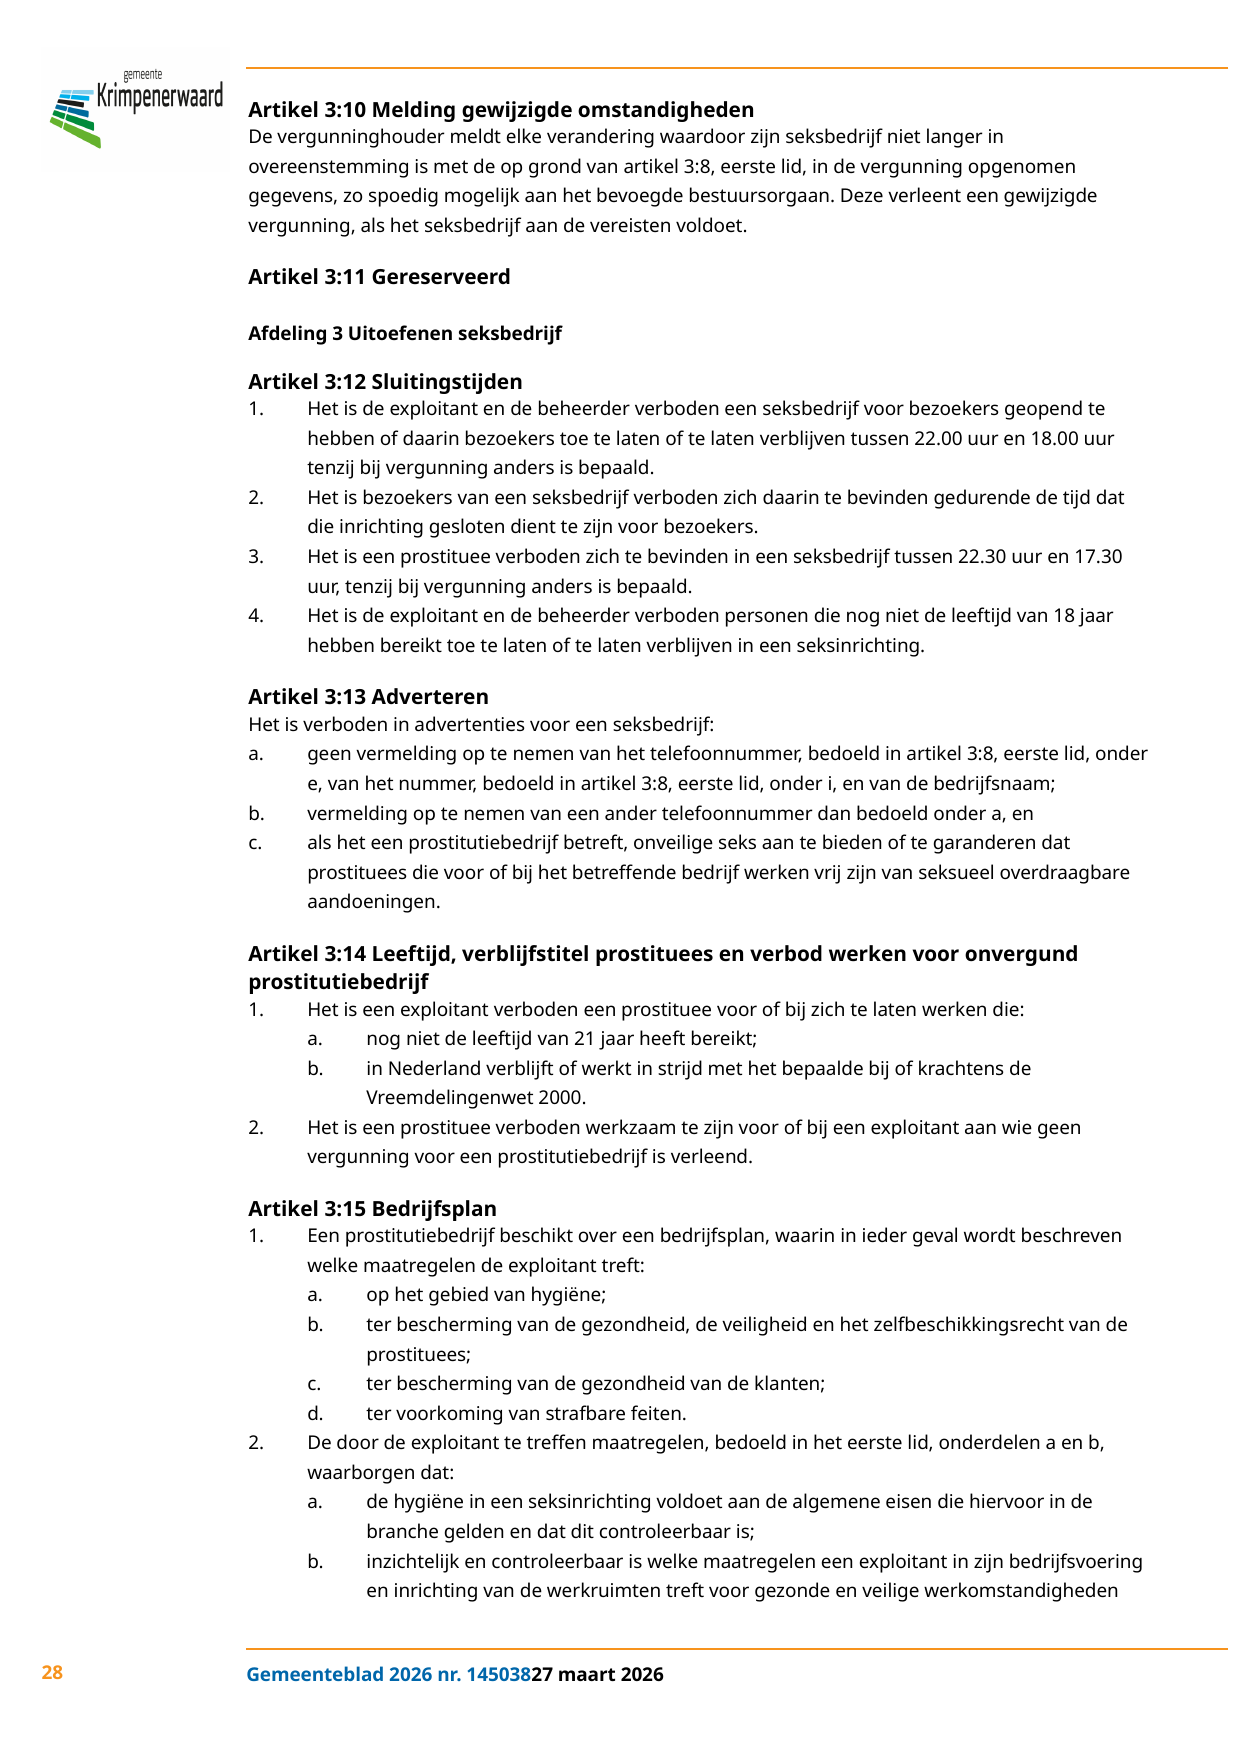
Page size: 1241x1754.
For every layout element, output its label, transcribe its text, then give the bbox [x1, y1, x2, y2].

list Het is de exploitant en de beheerder verboden personen die nog niet de leeftijd van 18 jaar hebben bereikt toe te laten of te laten verblijven in een seksinrichting. [248, 602, 1152, 658]
list als het een prostitutiebedrijf betreft, onveilige seks aan te bieden of te garanderen dat prostituees die voor of bij het betreffende bedrijf werken vrij zijn van seksueel overdraagbare aandoeningen. [248, 829, 1152, 914]
text Artikel 3:11 Gereserveerd [248, 262, 1152, 291]
list De door de exploitant te treffen maatregelen, bedoeld in het eerste lid, onderdelen a en b, waarborgen dat: [248, 1429, 1152, 1485]
list Het is bezoekers van een seksbedrijf verboden zich daarin te bevinden gedurende de tijd dat die inrichting gesloten dient te zijn voor bezoekers. [248, 484, 1152, 539]
list op het gebied van hygiëne; [307, 1282, 1152, 1307]
list in Nederland verblijft of werkt in strijd met het bepaalde bij of krachtens de Vreemdelingenwet 2000. [307, 1055, 1152, 1110]
list Het is een exploitant verboden een prostituee voor of bij zich te laten werken die: [248, 996, 1152, 1021]
list Het is een prostituee verboden werkzaam te zijn voor of bij een exploitant aan wie geen vergunning voor een prostitutiebedrijf is verleend. [248, 1114, 1152, 1169]
list vermelding op te nemen van een ander telefoonnummer dan bedoeld onder a, en [248, 800, 1152, 825]
text De vergunninghouder meldt elke verandering waardoor zijn seksbedrijf niet langer in overeenstemming is met de op grond van artikel 3:8, eerste lid, in de vergunning opgenomen gegevens, zo spoedig mogelijk aan het bevoegde bestuursorgaan. Deze verleent een gewijzigde vergunning, als het seksbedrijf aan de vereisten voldoet. [248, 123, 1152, 238]
text Het is verboden in advertenties voor een seksbedrijf: [248, 711, 1152, 737]
picture [41, 47, 231, 172]
list ter bescherming van de gezondheid van de klanten; [307, 1370, 1152, 1396]
list geen vermelding op te nemen van het telefoonnummer, bedoeld in artikel 3:8, eerste lid, onder e, van het nummer, bedoeld in artikel 3:8, eerste lid, onder i, en van de bedrijfsnaam; [248, 741, 1152, 796]
list Het is de exploitant en de beheerder verboden een seksbedrijf voor bezoekers geopend te hebben of daarin bezoekers toe te laten of te laten verblijven tussen 22.00 uur en 18.00 uur tenzij bij vergunning anders is bepaald. [248, 395, 1152, 480]
text Artikel 3:12 Sluitingstijden [248, 367, 1152, 395]
list nog niet de leeftijd van 21 jaar heeft bereikt; [307, 1025, 1152, 1051]
text Artikel 3:10 Melding gewijzigde omstandigheden [248, 95, 1152, 123]
text Artikel 3:14 Leeftijd, verblijfstitel prostituees en verbod werken voor onvergund prostitutiebedrijf [248, 939, 1152, 996]
text Artikel 3:15 Bedrijfsplan [248, 1194, 1152, 1222]
list ter bescherming van de gezondheid, de veiligheid en het zelfbeschikkingsrecht van de prostituees; [307, 1311, 1152, 1367]
list de hygiëne in een seksinrichting voldoet aan de algemene eisen die hiervoor in de branche gelden en dat dit controleerbaar is; [307, 1489, 1152, 1544]
list Het is een prostituee verboden zich te bevinden in een seksbedrijf tussen 22.30 uur en 17.30 uur, tenzij bij vergunning anders is bepaald. [248, 543, 1152, 599]
list Een prostitutiebedrijf beschikt over een bedrijfsplan, waarin in ieder geval wordt beschreven welke maatregelen de exploitant treft: [248, 1222, 1152, 1278]
list inzichtelijk en controleerbaar is welke maatregelen een exploitant in zijn bedrijfsvoering en inrichting van de werkruimten treft voor gezonde en veilige werkomstandigheden [307, 1548, 1152, 1603]
list ter voorkoming van strafbare feiten. [307, 1400, 1152, 1426]
text Artikel 3:13 Adverteren [248, 682, 1152, 711]
text Afdeling 3 Uitoefenen seksbedrijf [248, 320, 1152, 346]
